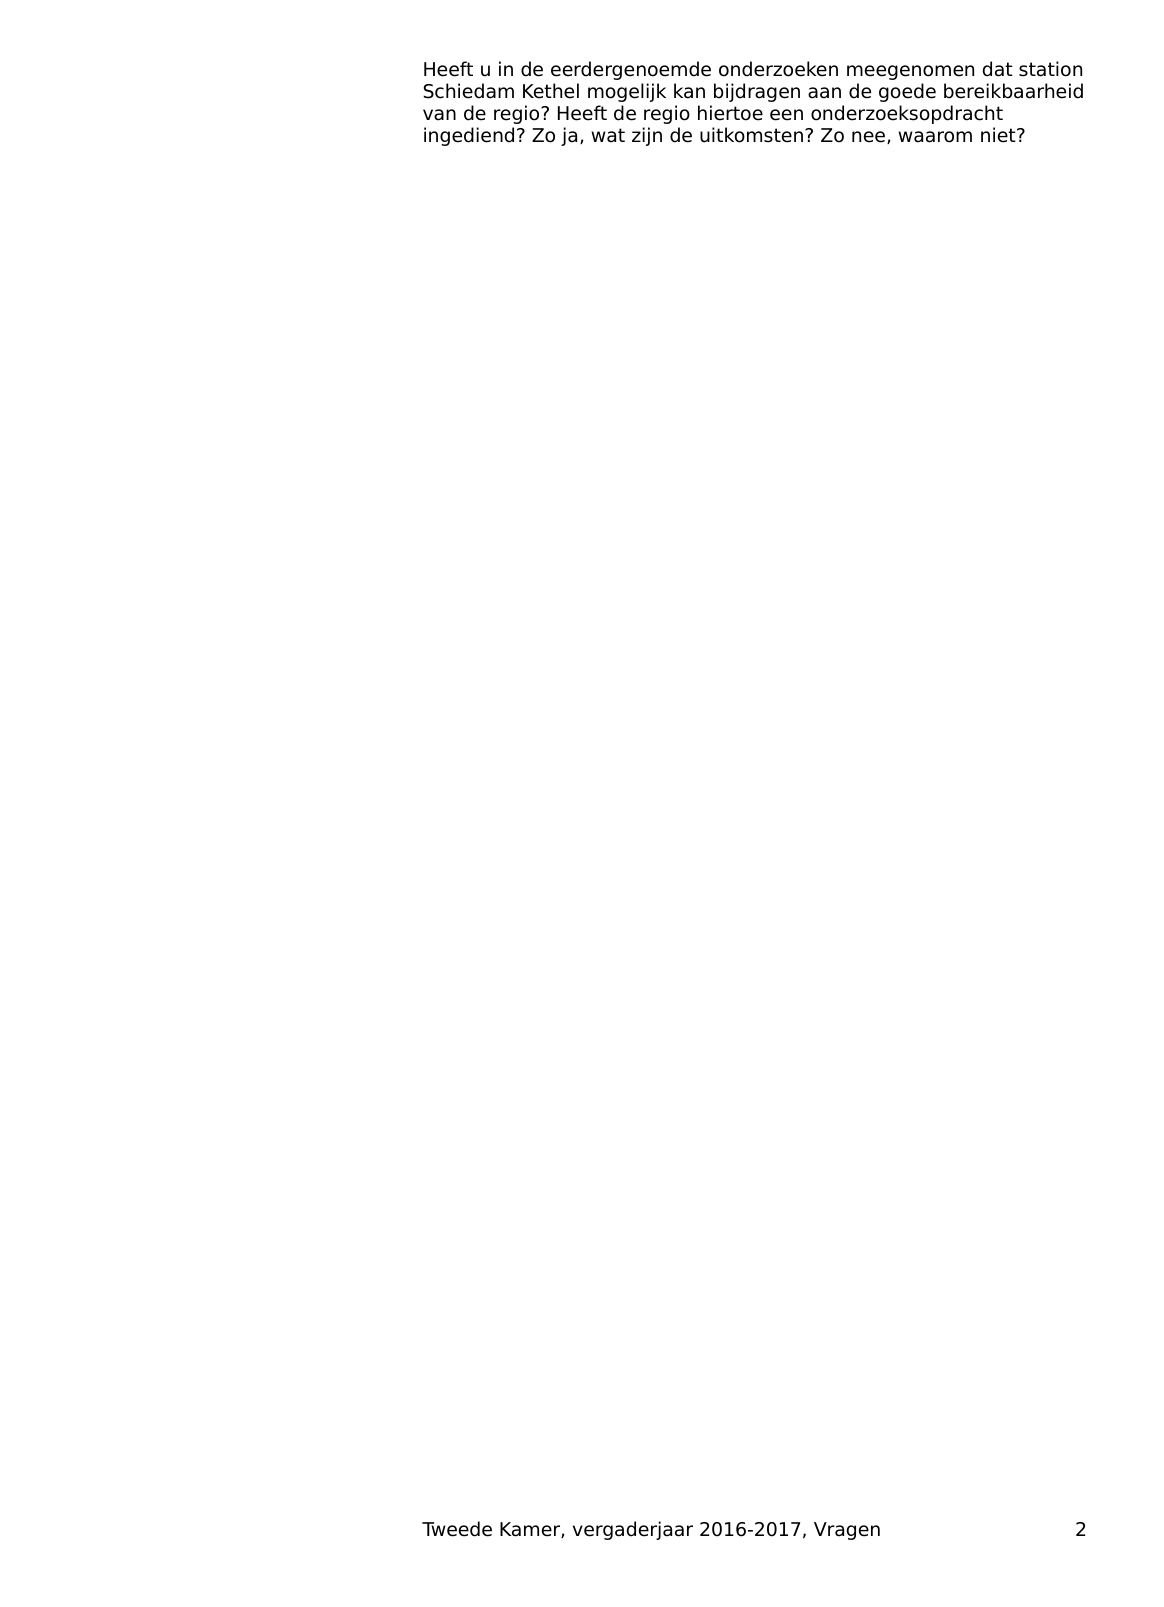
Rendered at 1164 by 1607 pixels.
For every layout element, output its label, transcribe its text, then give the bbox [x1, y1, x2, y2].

text Heeft u in de eerdergenoemde onderzoeken meegenomen dat station Schiedam Kethel mogelijk kan bijdragen aan de goede bereikbaarheid van de regio? Heeft de regio hiertoe een onderzoeksopdracht ingediend? Zo ja, wat zijn de uitkomsten? Zo nee, waarom niet? [422, 59, 1087, 147]
